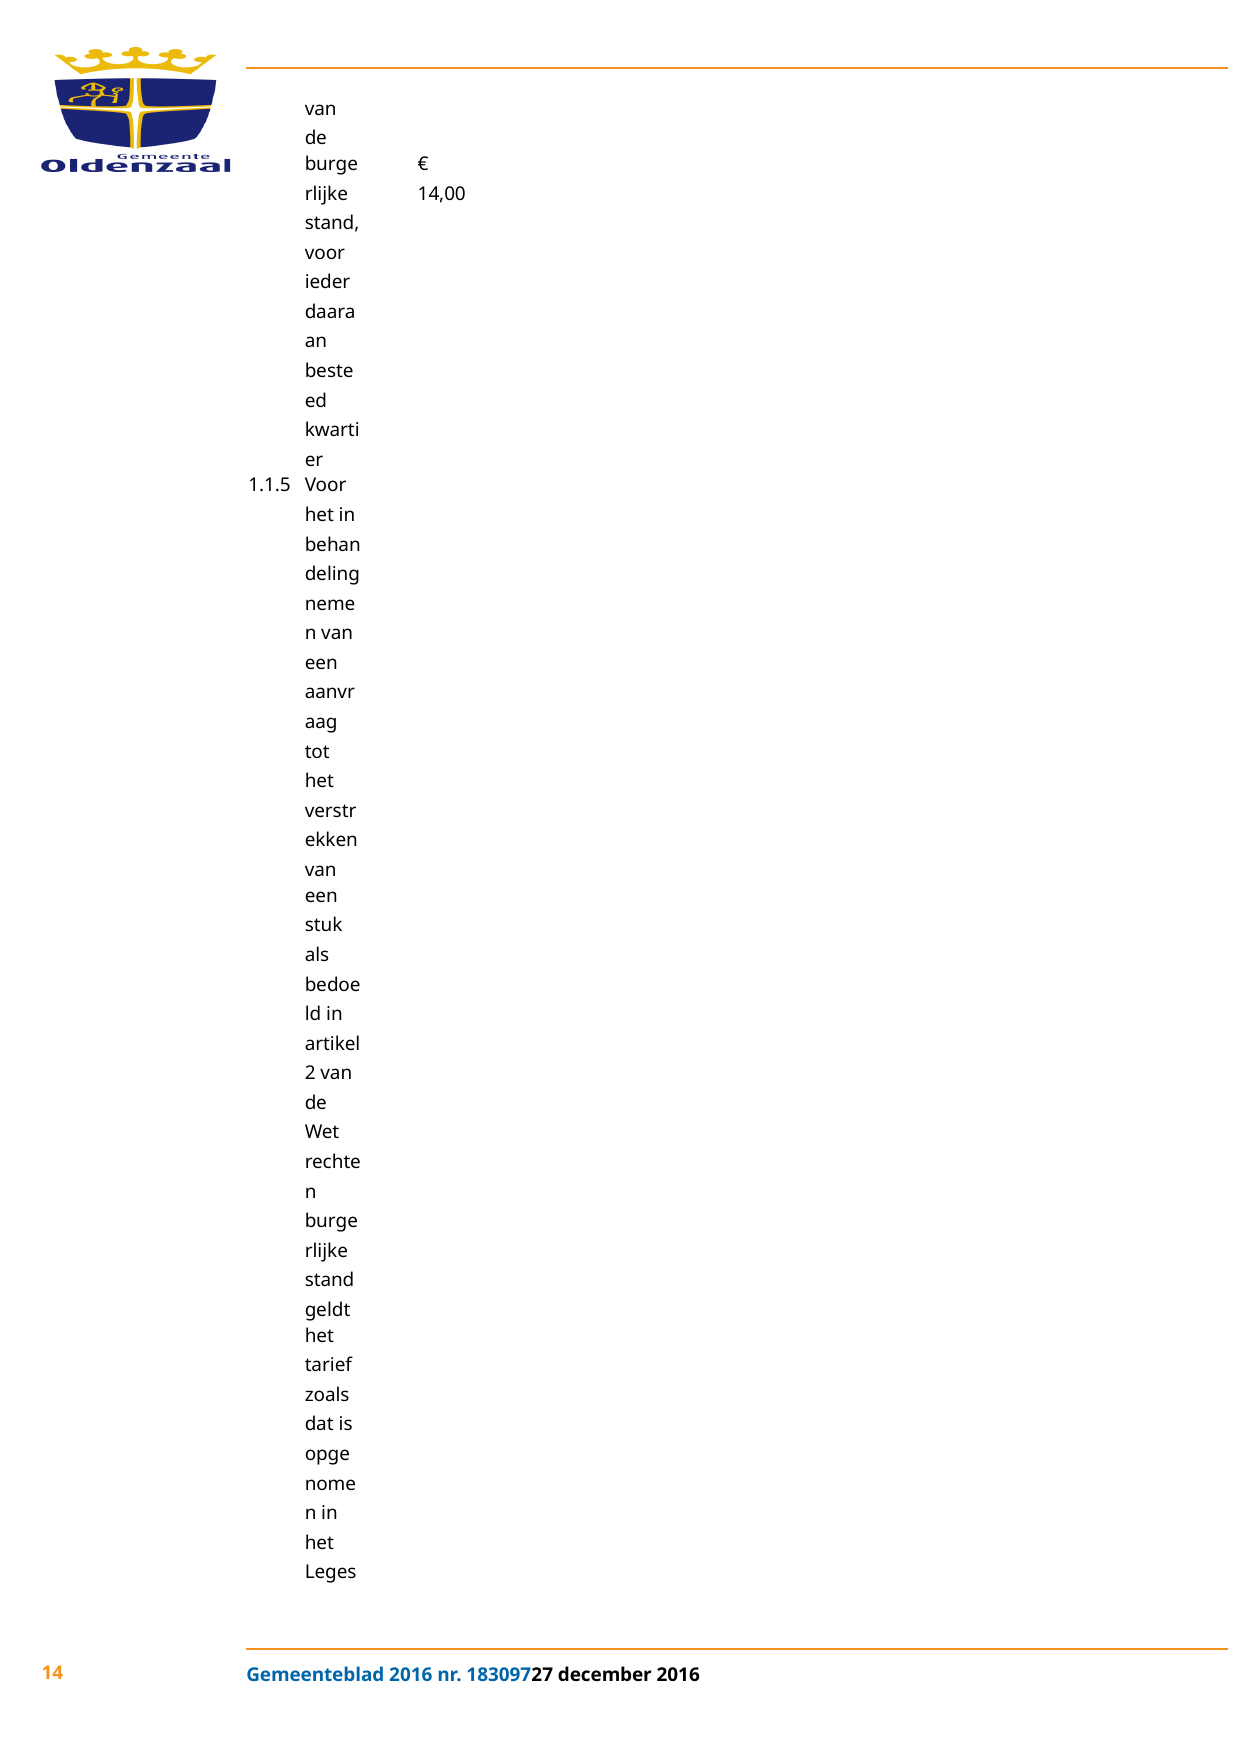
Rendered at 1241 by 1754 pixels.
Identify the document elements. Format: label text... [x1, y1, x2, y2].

table_cell van de [305, 95, 361, 150]
table_cell [248, 1322, 304, 1584]
table_cell een stuk als bedoeld in artikel 2 van de Wet rechten burgerlijke stand geldt [305, 882, 361, 1322]
table_cell [418, 472, 474, 882]
table_cell [418, 882, 474, 1322]
table_cell [361, 95, 417, 150]
table_cell [248, 95, 304, 150]
table_cell [361, 472, 417, 882]
table_cell [418, 95, 474, 150]
table_cell [418, 1322, 474, 1584]
table_cell het tarief zoals dat is opgenomen in het Leges [305, 1322, 361, 1584]
table_cell [248, 150, 304, 472]
table_cell [248, 882, 304, 1322]
picture [41, 47, 231, 172]
table_cell [361, 150, 417, 472]
table_cell [361, 882, 417, 1322]
table_cell € 14,00 [418, 150, 474, 472]
table_cell 1.1.5 [248, 472, 304, 882]
table_cell burgerlijke stand, voor ieder daaraan besteed kwartier [305, 150, 361, 472]
table_cell [361, 1322, 417, 1584]
table_cell Voor het in behandeling nemen van een aanvraag tot het verstrekken van [305, 472, 361, 882]
